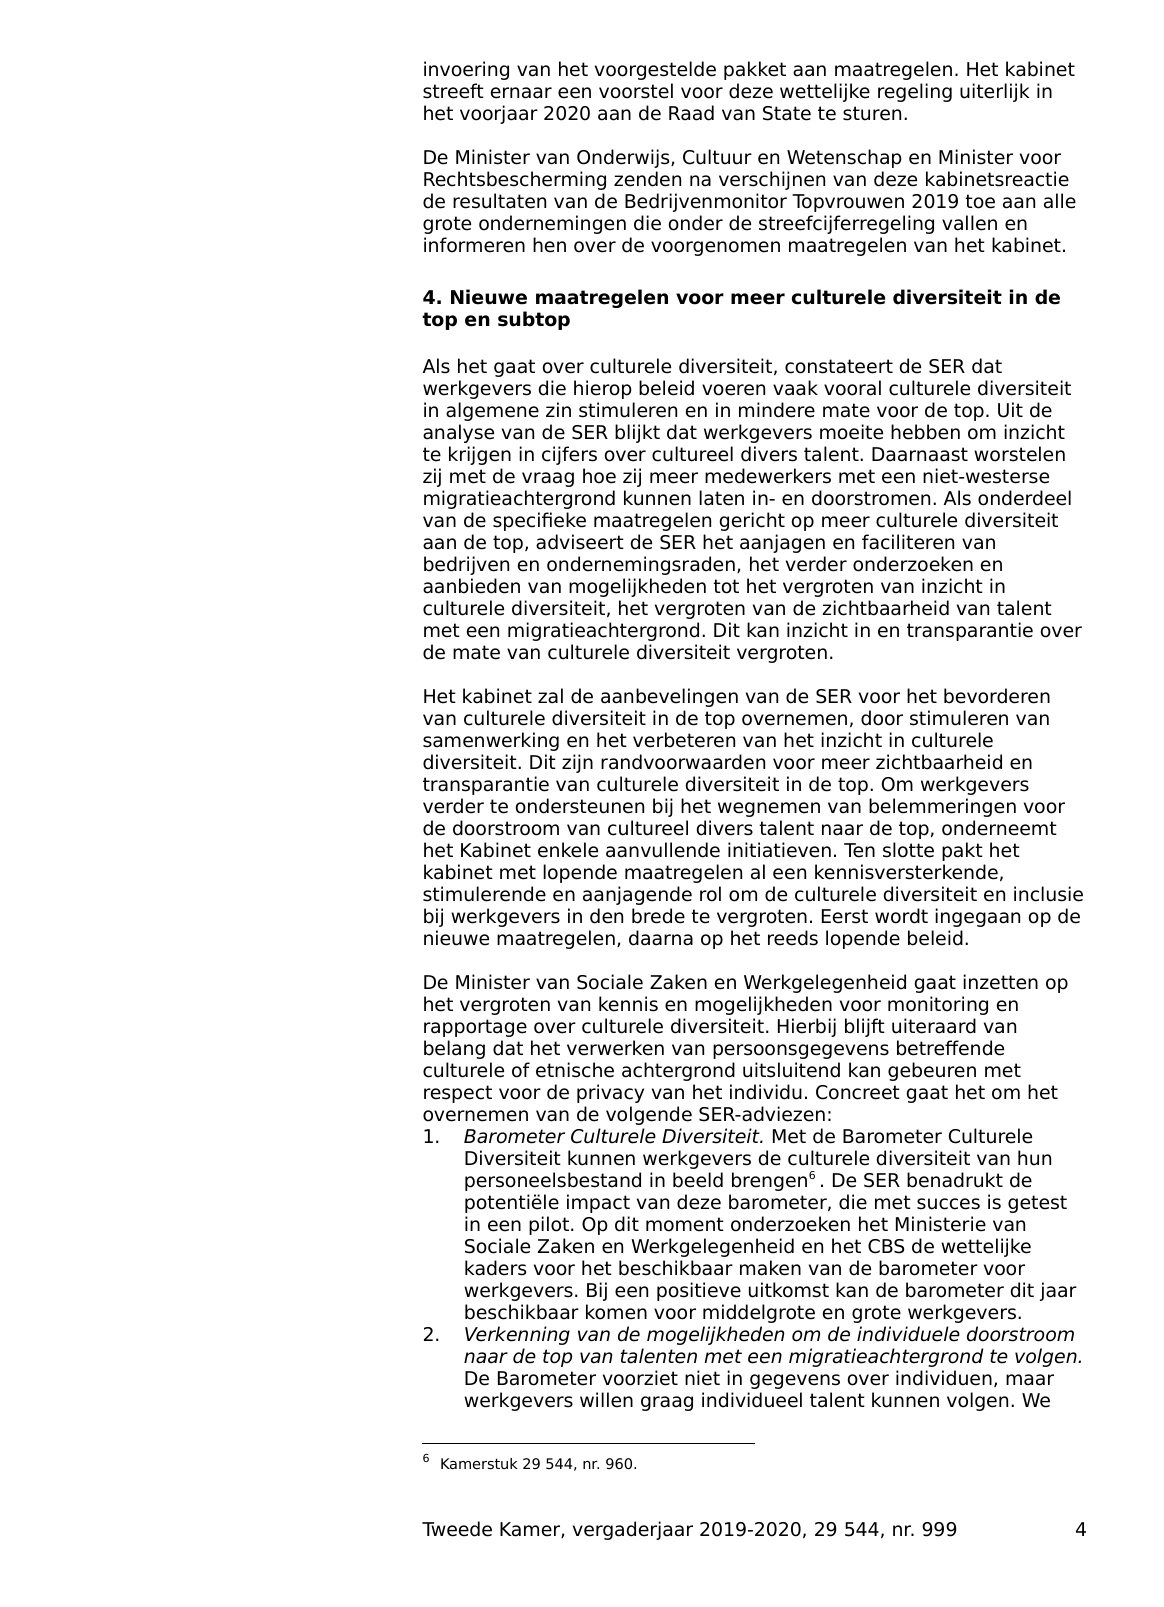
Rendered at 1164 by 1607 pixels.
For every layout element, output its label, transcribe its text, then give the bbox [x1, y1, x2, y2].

text De Minister van Onderwijs, Cultuur en Wetenschap en Minister voor Rechtsbescherming zenden na verschijnen van deze kabinetsreactie de resultaten van de Bedrijvenmonitor Topvrouwen 2019 toe aan alle grote ondernemingen die onder de streefcijferregeling vallen en informeren hen over de voorgenomen maatregelen van het kabinet. [422, 147, 1087, 257]
text 1. Barometer Culturele Diversiteit. Met de Barometer Culturele Diversiteit kunnen werkgevers de culturele diversiteit van hun personeelsbestand in beeld brengen. De SER benadrukt de potentiële impact van deze barometer, die met succes is getest in een pilot. Op dit moment onderzoeken het Ministerie van Sociale Zaken en Werkgelegenheid en het CBS de wettelijke kaders voor het beschikbaar maken van de barometer voor werkgevers. Bij een positieve uitkomst kan de barometer dit jaar beschikbaar komen voor middelgrote en grote werkgevers. [422, 1126, 1087, 1323]
text De Minister van Sociale Zaken en Werkgelegenheid gaat inzetten op het vergroten van kennis en mogelijkheden voor monitoring en rapportage over culturele diversiteit. Hierbij blijft uiteraard van belang dat het verwerken van persoonsgegevens betreffende culturele of etnische achtergrond uitsluitend kan gebeuren met respect voor de privacy van het individu. Concreet gaat het om het overnemen van de volgende SER-adviezen: [422, 972, 1087, 1126]
subtitle 4. Nieuwe maatregelen voor meer culturele diversiteit in de top en subtop [422, 287, 1087, 331]
text Kamerstuk 29 544, nr. 960. [422, 1452, 1087, 1474]
text invoering van het voorgestelde pakket aan maatregelen. Het kabinet streeft ernaar een voorstel voor deze wettelijke regeling uiterlijk in het voorjaar 2020 aan de Raad van State te sturen. [422, 59, 1087, 125]
text 2. Verkenning van de mogelijkheden om de individuele doorstroom naar de top van talenten met een migratieachtergrond te volgen. De Barometer voorziet niet in gegevens over individuen, maar werkgevers willen graag individueel talent kunnen volgen. We [422, 1323, 1087, 1411]
text Als het gaat over culturele diversiteit, constateert de SER dat werkgevers die hierop beleid voeren vaak vooral culturele diversiteit in algemene zin stimuleren en in mindere mate voor de top. Uit de analyse van de SER blijkt dat werkgevers moeite hebben om inzicht te krijgen in cijfers over cultureel divers talent. Daarnaast worstelen zij met de vraag hoe zij meer medewerkers met een niet-westerse migratieachtergrond kunnen laten in- en doorstromen. Als onderdeel van de specifieke maatregelen gericht op meer culturele diversiteit aan de top, adviseert de SER het aanjagen en faciliteren van bedrijven en ondernemingsraden, het verder onderzoeken en aanbieden van mogelijkheden tot het vergroten van inzicht in culturele diversiteit, het vergroten van de zichtbaarheid van talent met een migratieachtergrond. Dit kan inzicht in en transparantie over de mate van culturele diversiteit vergroten. [422, 356, 1087, 664]
text Het kabinet zal de aanbevelingen van de SER voor het bevorderen van culturele diversiteit in de top overnemen, door stimuleren van samenwerking en het verbeteren van het inzicht in culturele diversiteit. Dit zijn randvoorwaarden voor meer zichtbaarheid en transparantie van culturele diversiteit in de top. Om werkgevers verder te ondersteunen bij het wegnemen van belemmeringen voor de doorstroom van cultureel divers talent naar de top, onderneemt het Kabinet enkele aanvullende initiatieven. Ten slotte pakt het kabinet met lopende maatregelen al een kennisversterkende, stimulerende en aanjagende rol om de culturele diversiteit en inclusie bij werkgevers in den brede te vergroten. Eerst wordt ingegaan op de nieuwe maatregelen, daarna op het reeds lopende beleid. [422, 686, 1087, 950]
